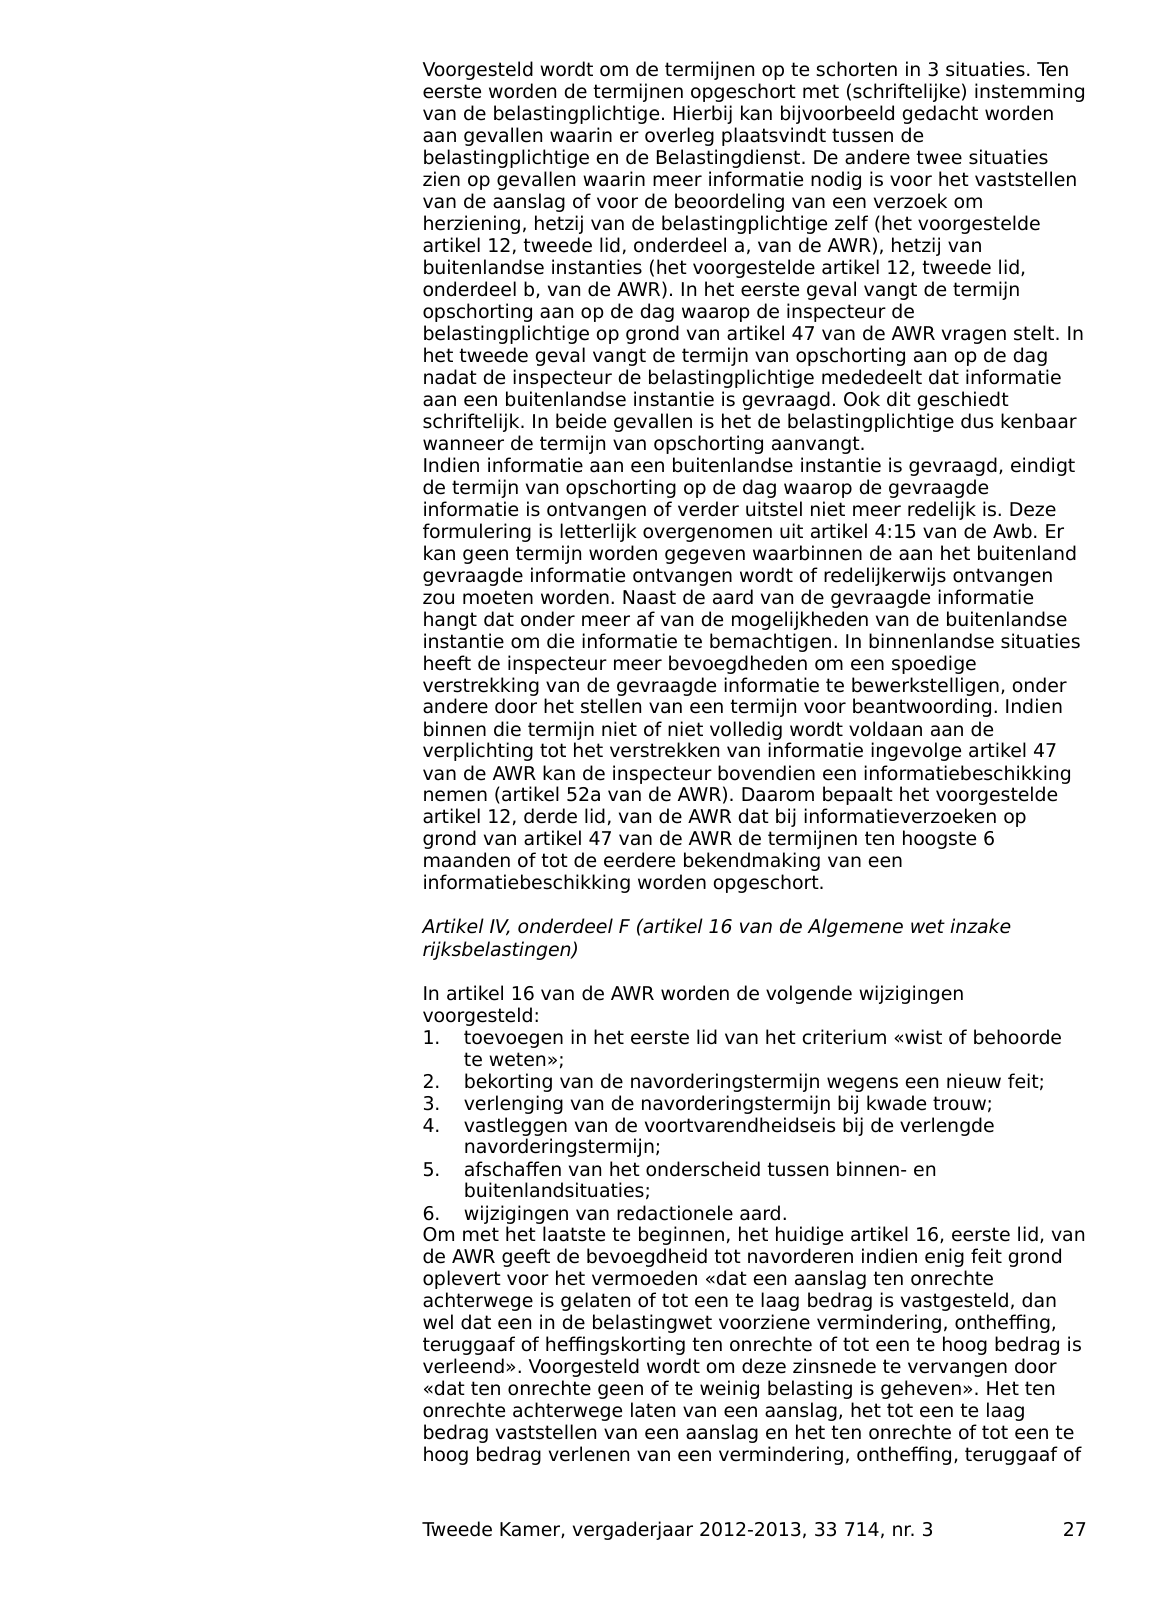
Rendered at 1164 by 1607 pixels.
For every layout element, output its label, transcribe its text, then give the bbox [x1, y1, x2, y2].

text 4. vastleggen van de voortvarendheidseis bij de verlengde navorderingstermijn; [422, 1114, 1087, 1158]
text 1. toevoegen in het eerste lid van het criterium «wist of behoorde te weten»; [422, 1027, 1087, 1071]
text In artikel 16 van de AWR worden de volgende wijzigingen voorgesteld: [422, 983, 1087, 1027]
text Indien informatie aan een buitenlandse instantie is gevraagd, eindigt de termijn van opschorting op de dag waarop de gevraagde informatie is ontvangen of verder uitstel niet meer redelijk is. Deze formulering is letterlijk overgenomen uit artikel 4:15 van de Awb. Er kan geen termijn worden gegeven waarbinnen de aan het buitenland gevraagde informatie ontvangen wordt of redelijkerwijs ontvangen zou moeten worden. Naast de aard van de gevraagde informatie hangt dat onder meer af van de mogelijkheden van de buitenlandse instantie om die informatie te bemachtigen. In binnenlandse situaties heeft de inspecteur meer bevoegdheden om een spoedige verstrekking van de gevraagde informatie te bewerkstelligen, onder andere door het stellen van een termijn voor beantwoording. Indien binnen die termijn niet of niet volledig wordt voldaan aan de verplichting tot het verstrekken van informatie ingevolge artikel 47 van de AWR kan de inspecteur bovendien een informatiebeschikking nemen (artikel 52a van de AWR). Daarom bepaalt het voorgestelde artikel 12, derde lid, van de AWR dat bij informatieverzoeken op grond van artikel 47 van de AWR de termijnen ten hoogste 6 maanden of tot de eerdere bekendmaking van een informatiebeschikking worden opgeschort. [422, 455, 1087, 894]
subtitle Artikel IV, onderdeel F (artikel 16 van de Algemene wet inzake rijksbelastingen) [422, 916, 1087, 960]
text 2. bekorting van de navorderingstermijn wegens een nieuw feit; [422, 1071, 1087, 1092]
text 3. verlenging van de navorderingstermijn bij kwade trouw; [422, 1092, 1087, 1114]
text Om met het laatste te beginnen, het huidige artikel 16, eerste lid, van de AWR geeft de bevoegdheid tot navorderen indien enig feit grond oplevert voor het vermoeden «dat een aanslag ten onrechte achterwege is gelaten of tot een te laag bedrag is vastgesteld, dan wel dat een in de belastingwet voorziene vermindering, ontheffing, teruggaaf of heffingskorting ten onrechte of tot een te hoog bedrag is verleend». Voorgesteld wordt om deze zinsnede te vervangen door «dat ten onrechte geen of te weinig belasting is geheven». Het ten onrechte achterwege laten van een aanslag, het tot een te laag bedrag vaststellen van een aanslag en het ten onrechte of tot een te hoog bedrag verlenen van een vermindering, ontheffing, teruggaaf of [422, 1224, 1087, 1466]
text 6. wijzigingen van redactionele aard. [422, 1202, 1087, 1224]
text Voorgesteld wordt om de termijnen op te schorten in 3 situaties. Ten eerste worden de termijnen opgeschort met (schriftelijke) instemming van de belastingplichtige. Hierbij kan bijvoorbeeld gedacht worden aan gevallen waarin er overleg plaatsvindt tussen de belastingplichtige en de Belastingdienst. De andere twee situaties zien op gevallen waarin meer informatie nodig is voor het vaststellen van de aanslag of voor de beoordeling van een verzoek om herziening, hetzij van de belastingplichtige zelf (het voorgestelde artikel 12, tweede lid, onderdeel a, van de AWR), hetzij van buitenlandse instanties (het voorgestelde artikel 12, tweede lid, onderdeel b, van de AWR). In het eerste geval vangt de termijn opschorting aan op de dag waarop de inspecteur de belastingplichtige op grond van artikel 47 van de AWR vragen stelt. In het tweede geval vangt de termijn van opschorting aan op de dag nadat de inspecteur de belastingplichtige mededeelt dat informatie aan een buitenlandse instantie is gevraagd. Ook dit geschiedt schriftelijk. In beide gevallen is het de belastingplichtige dus kenbaar wanneer de termijn van opschorting aanvangt. [422, 59, 1087, 455]
text 5. afschaffen van het onderscheid tussen binnen- en buitenlandsituaties; [422, 1158, 1087, 1202]
